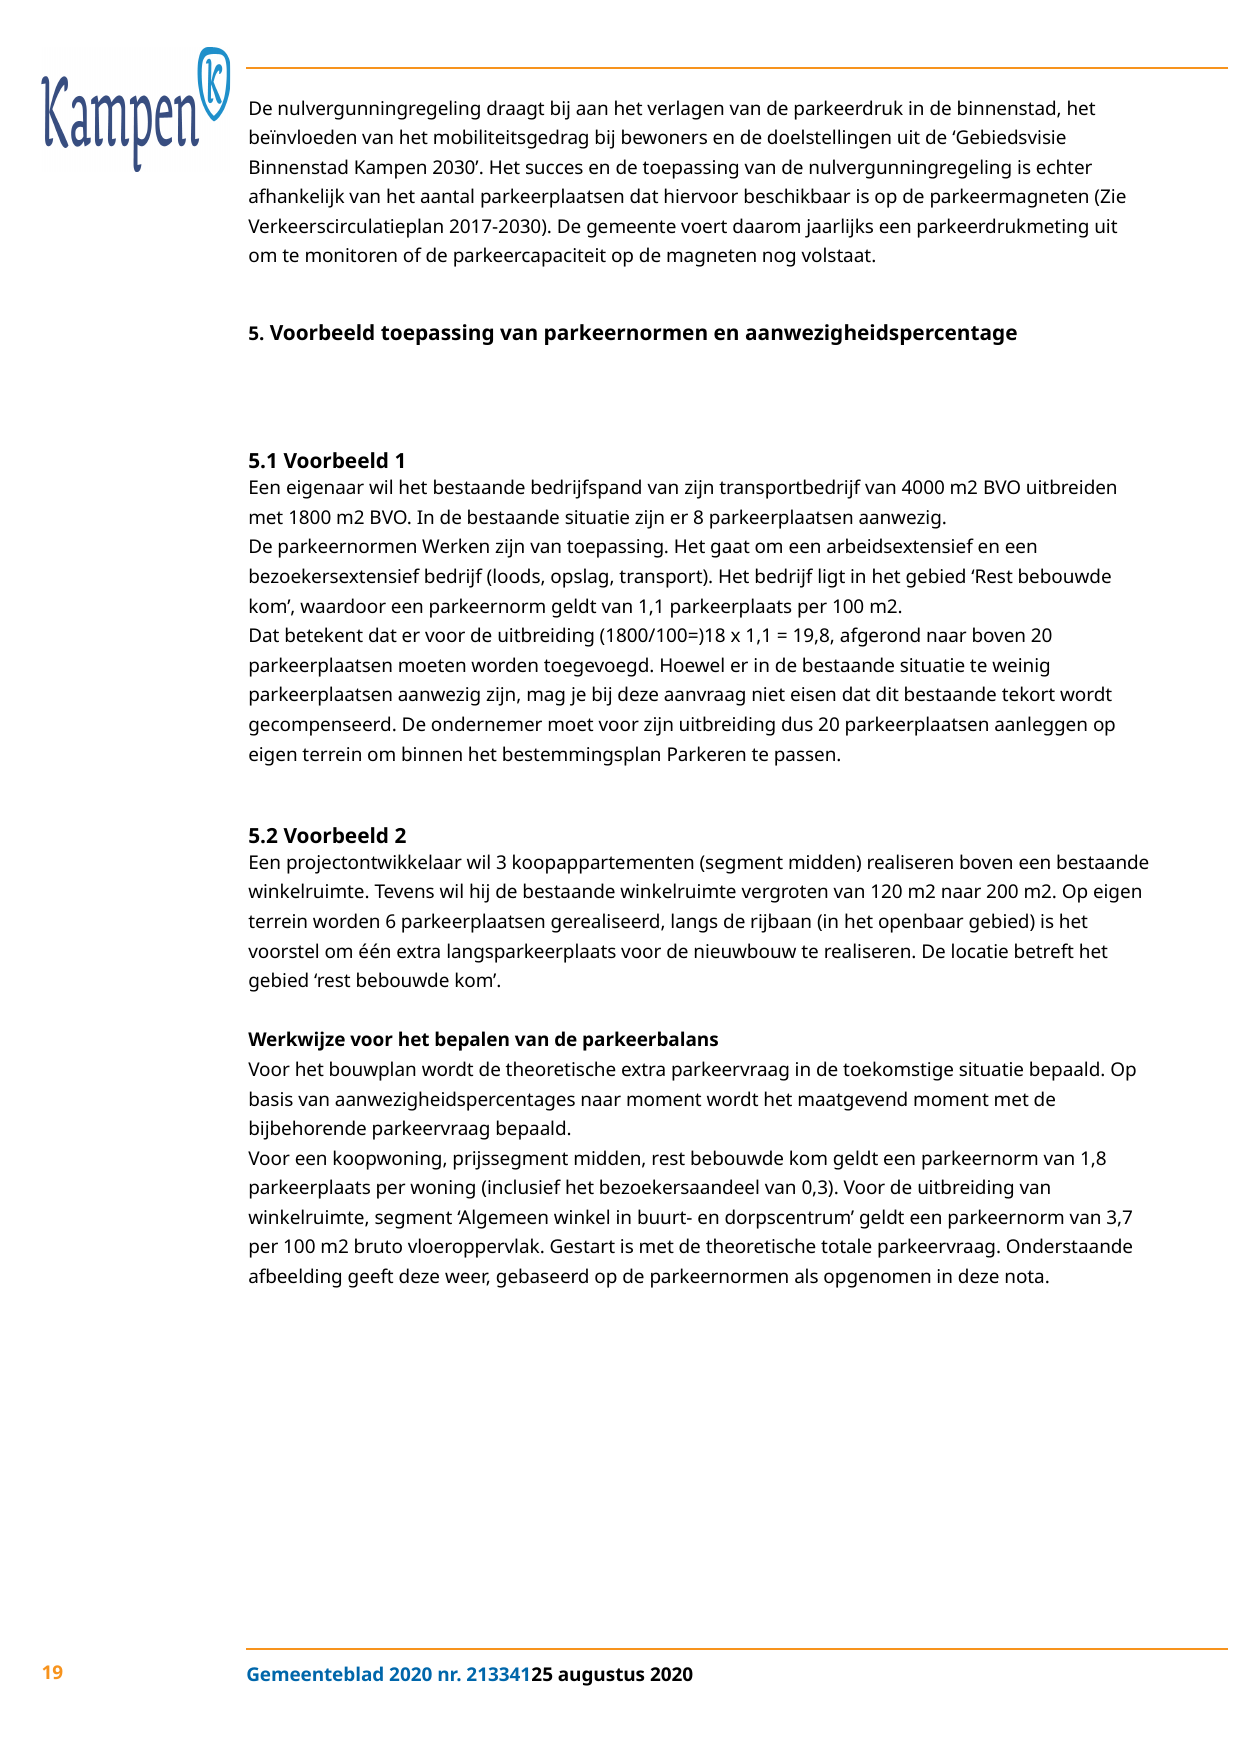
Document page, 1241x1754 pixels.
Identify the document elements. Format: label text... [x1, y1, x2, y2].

text Werkwijze voor het bepalen van de parkeerbalans [248, 1027, 1152, 1052]
text 5.2 Voorbeeld 2 [248, 821, 1152, 849]
text Een projectontwikkelaar wil 3 koopappartementen (segment midden) realiseren boven een bestaande winkelruimte. Tevens wil hij de bestaande winkelruimte vergroten van 120 m2 naar 200 m2. Op eigen terrein worden 6 parkeerplaatsen gerealiseerd, langs de rijbaan (in het openbaar gebied) is het voorstel om één extra langsparkeerplaats voor de nieuwbouw te realiseren. De locatie betreft het gebied ‘rest bebouwde kom’. [248, 849, 1152, 993]
text Een eigenaar wil het bestaande bedrijfspand van zijn transportbedrijf van 4000 m2 BVO uitbreiden met 1800 m2 BVO. In de bestaande situatie zijn er 8 parkeerplaatsen aanwezig. [248, 474, 1152, 530]
text 5. Voorbeeld toepassing van parkeernormen en aanwezigheidspercentage [248, 318, 1152, 346]
text Voor het bouwplan wordt de theoretische extra parkeervraag in de toekomstige situatie bepaald. Op basis van aanwezigheidspercentages naar moment wordt het maatgevend moment met de bijbehorende parkeervraag bepaald. [248, 1056, 1152, 1141]
text De parkeernormen Werken zijn van toepassing. Het gaat om een arbeidsextensief en een bezoekersextensief bedrijf (loods, opslag, transport). Het bedrijf ligt in het gebied ‘Rest bebouwde kom’, waardoor een parkeernorm geldt van 1,1 parkeerplaats per 100 m2. [248, 534, 1152, 618]
text 5.1 Voorbeeld 1 [248, 446, 1152, 474]
picture [41, 47, 231, 172]
text Voor een koopwoning, prijssegment midden, rest bebouwde kom geldt een parkeernorm van 1,8 parkeerplaats per woning (inclusief het bezoekersaandeel van 0,3). Voor de uitbreiding van winkelruimte, segment ‘Algemeen winkel in buurt- en dorpscentrum’ geldt een parkeernorm van 3,7 per 100 m2 bruto vloeroppervlak. Gestart is met de theoretische totale parkeervraag. Onderstaande afbeelding geeft deze weer, gebaseerd op de parkeernormen als opgenomen in deze nota. [248, 1145, 1152, 1289]
text Dat betekent dat er voor de uitbreiding (1800/100=)18 x 1,1 = 19,8, afgerond naar boven 20 parkeerplaatsen moeten worden toegevoegd. Hoewel er in de bestaande situatie te weinig parkeerplaatsen aanwezig zijn, mag je bij deze aanvraag niet eisen dat dit bestaande tekort wordt gecompenseerd. De ondernemer moet voor zijn uitbreiding dus 20 parkeerplaatsen aanleggen op eigen terrein om binnen het bestemmingsplan Parkeren te passen. [248, 622, 1152, 766]
text De nulvergunningregeling draagt bij aan het verlagen van de parkeerdruk in de binnenstad, het beïnvloeden van het mobiliteitsgedrag bij bewoners en de doelstellingen uit de ‘Gebiedsvisie Binnenstad Kampen 2030’. Het succes en de toepassing van de nulvergunningregeling is echter afhankelijk van het aantal parkeerplaatsen dat hiervoor beschikbaar is op de parkeermagneten (Zie Verkeerscirculatieplan 2017-2030). De gemeente voert daarom jaarlijks een parkeerdrukmeting uit om te monitoren of de parkeercapaciteit op de magneten nog volstaat. [248, 95, 1152, 268]
